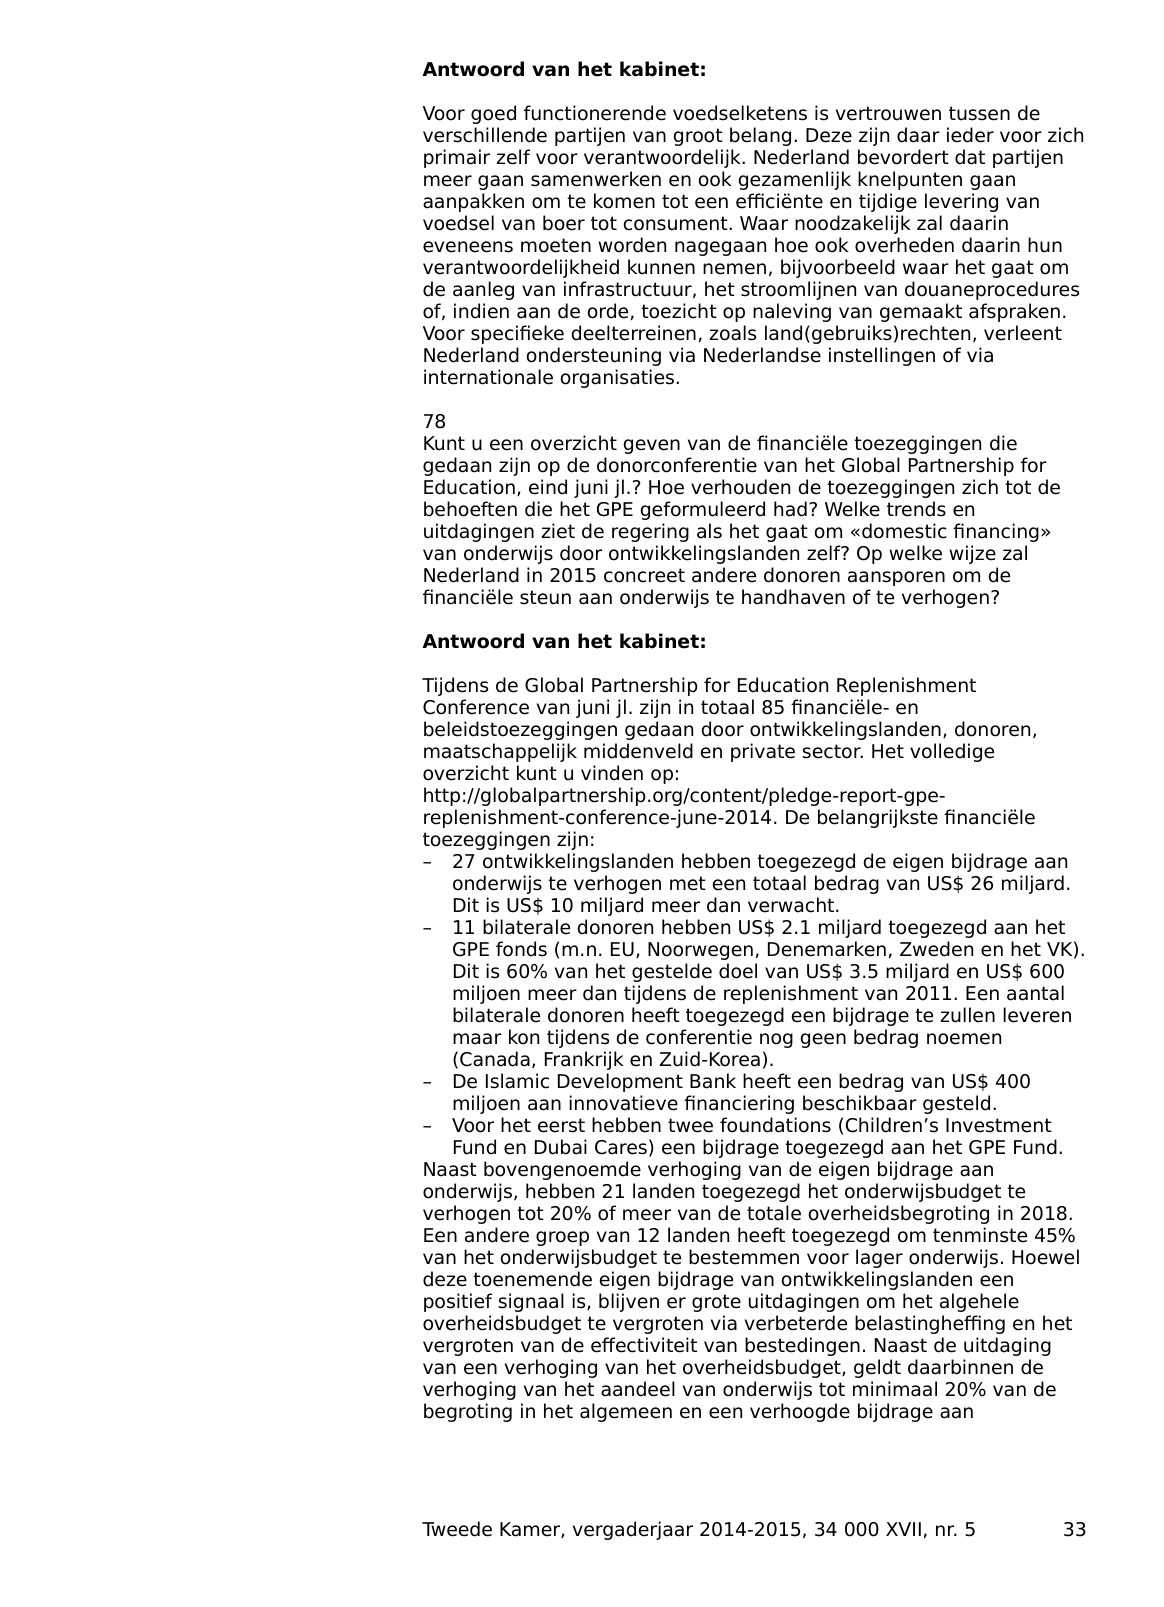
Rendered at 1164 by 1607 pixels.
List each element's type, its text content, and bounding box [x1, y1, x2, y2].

text – Voor het eerst hebben twee foundations (Children’s Investment Fund en Dubai Cares) een bijdrage toegezegd aan het GPE Fund. [422, 1115, 1087, 1159]
text Naast bovengenoemde verhoging van de eigen bijdrage aan onderwijs, hebben 21 landen toegezegd het onderwijsbudget te verhogen tot 20% of meer van de totale overheidsbegroting in 2018. Een andere groep van 12 landen heeft toegezegd om tenminste 45% van het onderwijsbudget te bestemmen voor lager onderwijs. Hoewel deze toenemende eigen bijdrage van ontwikkelingslanden een positief signaal is, blijven er grote uitdagingen om het algehele overheidsbudget te vergroten via verbeterde belastingheffing en het vergroten van de effectiviteit van bestedingen. Naast de uitdaging van een verhoging van het overheidsbudget, geldt daarbinnen de verhoging van het aandeel van onderwijs tot minimaal 20% van de begroting in het algemeen en een verhoogde bijdrage aan [422, 1159, 1087, 1423]
text 78 [422, 411, 1087, 433]
text Kunt u een overzicht geven van de financiële toezeggingen die gedaan zijn op de donorconferentie van het Global Partnership for Education, eind juni jl.? Hoe verhouden de toezeggingen zich tot de behoeften die het GPE geformuleerd had? Welke trends en uitdagingen ziet de regering als het gaat om «domestic financing» van onderwijs door ontwikkelingslanden zelf? Op welke wijze zal Nederland in 2015 concreet andere donoren aansporen om de financiële steun aan onderwijs te handhaven of te verhogen? [422, 433, 1087, 609]
text – 27 ontwikkelingslanden hebben toegezegd de eigen bijdrage aan onderwijs te verhogen met een totaal bedrag van US$ 26 miljard. Dit is US$ 10 miljard meer dan verwacht. [422, 851, 1087, 917]
text – De Islamic Development Bank heeft een bedrag van US$ 400 miljoen aan innovatieve financiering beschikbaar gesteld. [422, 1071, 1087, 1115]
text – 11 bilaterale donoren hebben US$ 2.1 miljard toegezegd aan het GPE fonds (m.n. EU, Noorwegen, Denemarken, Zweden en het VK). Dit is 60% van het gestelde doel van US$ 3.5 miljard en US$ 600 miljoen meer dan tijdens de replenishment van 2011. Een aantal bilaterale donoren heeft toegezegd een bijdrage te zullen leveren maar kon tijdens de conferentie nog geen bedrag noemen (Canada, Frankrijk en Zuid-Korea). [422, 917, 1087, 1071]
text Tijdens de Global Partnership for Education Replenishment Conference van juni jl. zijn in totaal 85 financiële- en beleidstoezeggingen gedaan door ontwikkelingslanden, donoren, maatschappelijk middenveld en private sector. Het volledige overzicht kunt u vinden op: http://globalpartnership.org/content/pledge-report-gpe-replenishment-conference-june-2014. De belangrijkste financiële toezeggingen zijn: [422, 675, 1087, 851]
text Voor goed functionerende voedselketens is vertrouwen tussen de verschillende partijen van groot belang. Deze zijn daar ieder voor zich primair zelf voor verantwoordelijk. Nederland bevordert dat partijen meer gaan samenwerken en ook gezamenlijk knelpunten gaan aanpakken om te komen tot een efficiënte en tijdige levering van voedsel van boer tot consument. Waar noodzakelijk zal daarin eveneens moeten worden nagegaan hoe ook overheden daarin hun verantwoordelijkheid kunnen nemen, bijvoorbeeld waar het gaat om de aanleg van infrastructuur, het stroomlijnen van douaneprocedures of, indien aan de orde, toezicht op naleving van gemaakt afspraken. Voor specifieke deelterreinen, zoals land(gebruiks)rechten, verleent Nederland ondersteuning via Nederlandse instellingen of via internationale organisaties. [422, 103, 1087, 389]
subtitle Antwoord van het kabinet: [422, 631, 1087, 653]
subtitle Antwoord van het kabinet: [422, 59, 1087, 81]
